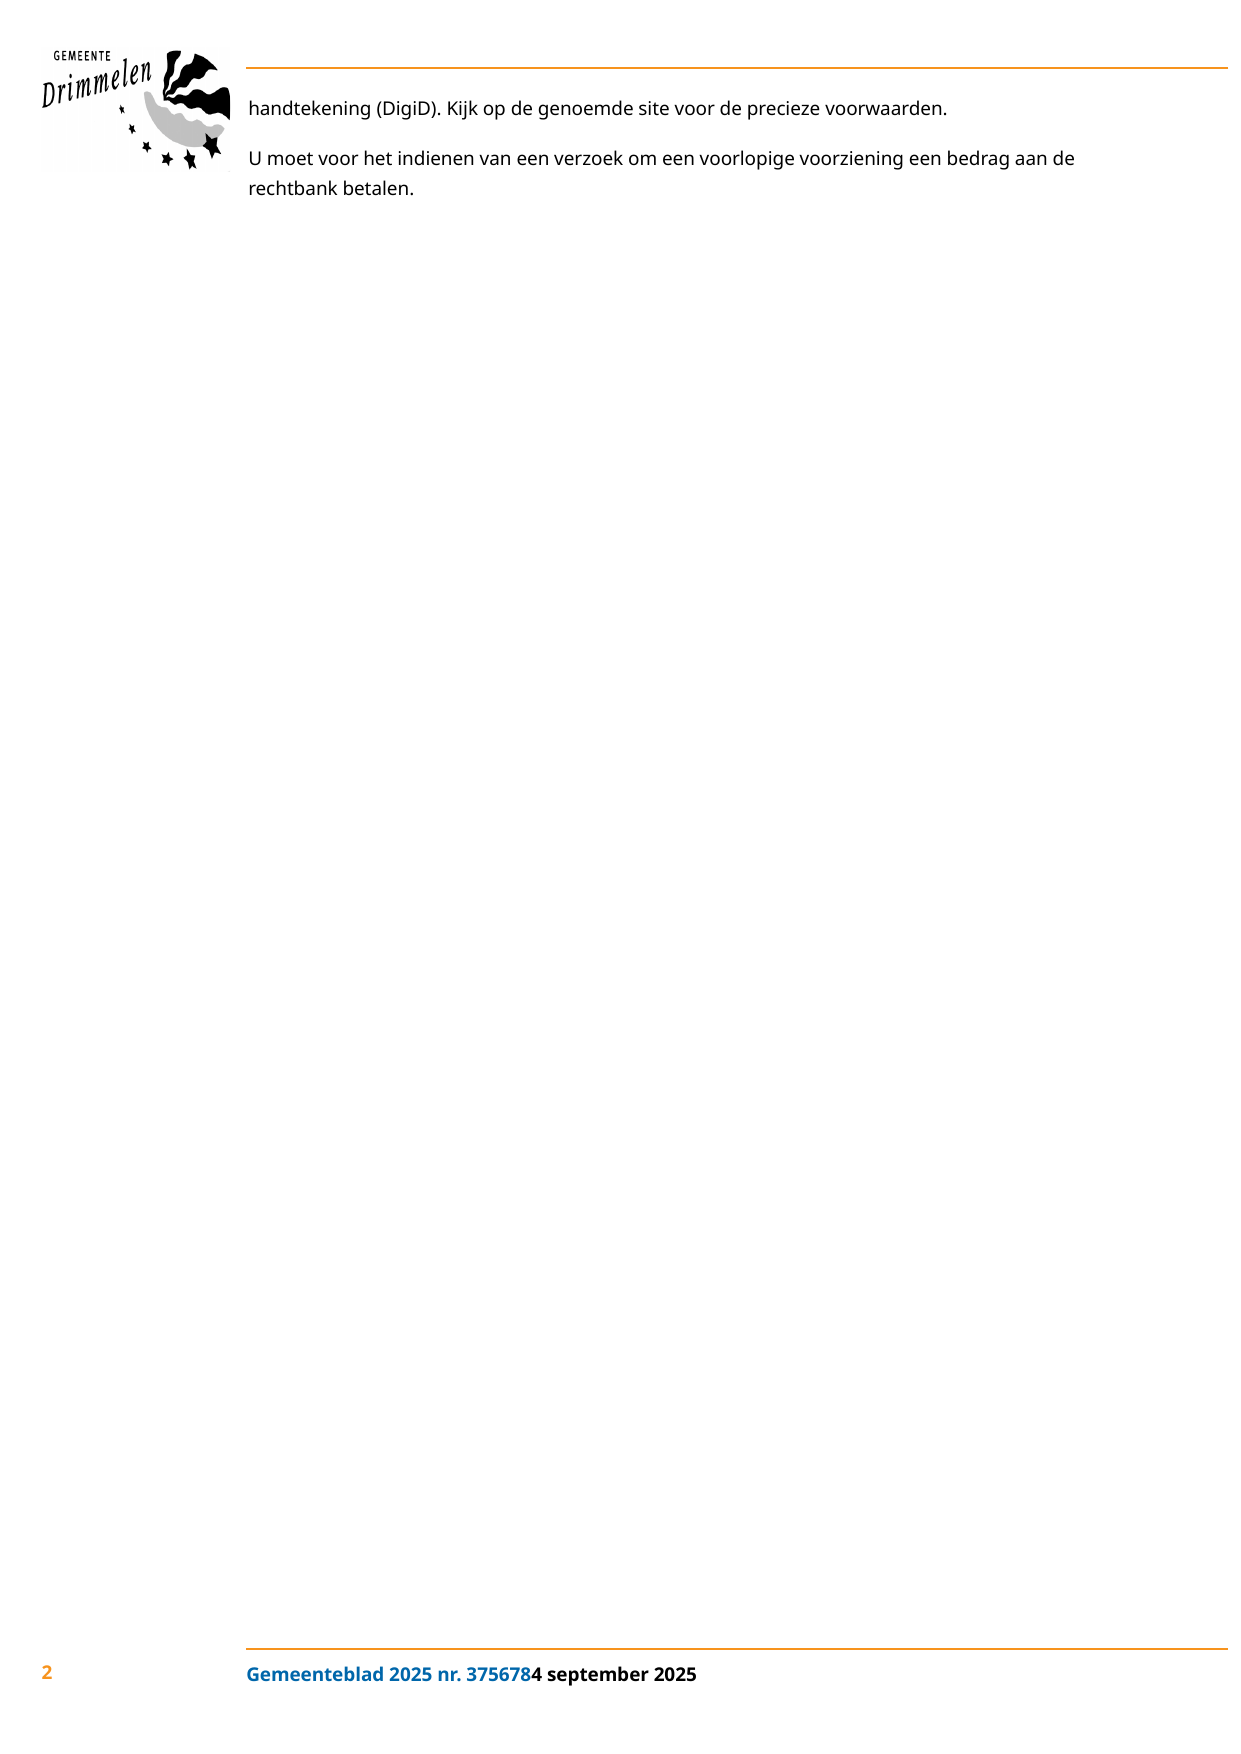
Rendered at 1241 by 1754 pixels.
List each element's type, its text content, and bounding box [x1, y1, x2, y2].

picture [41, 47, 231, 172]
text U moet voor het indienen van een verzoek om een voorlopige voorziening een bedrag aan de rechtbank betalen. [248, 145, 1152, 201]
text handtekening (DigiD). Kijk op de genoemde site voor de precieze voorwaarden. [248, 95, 1152, 121]
